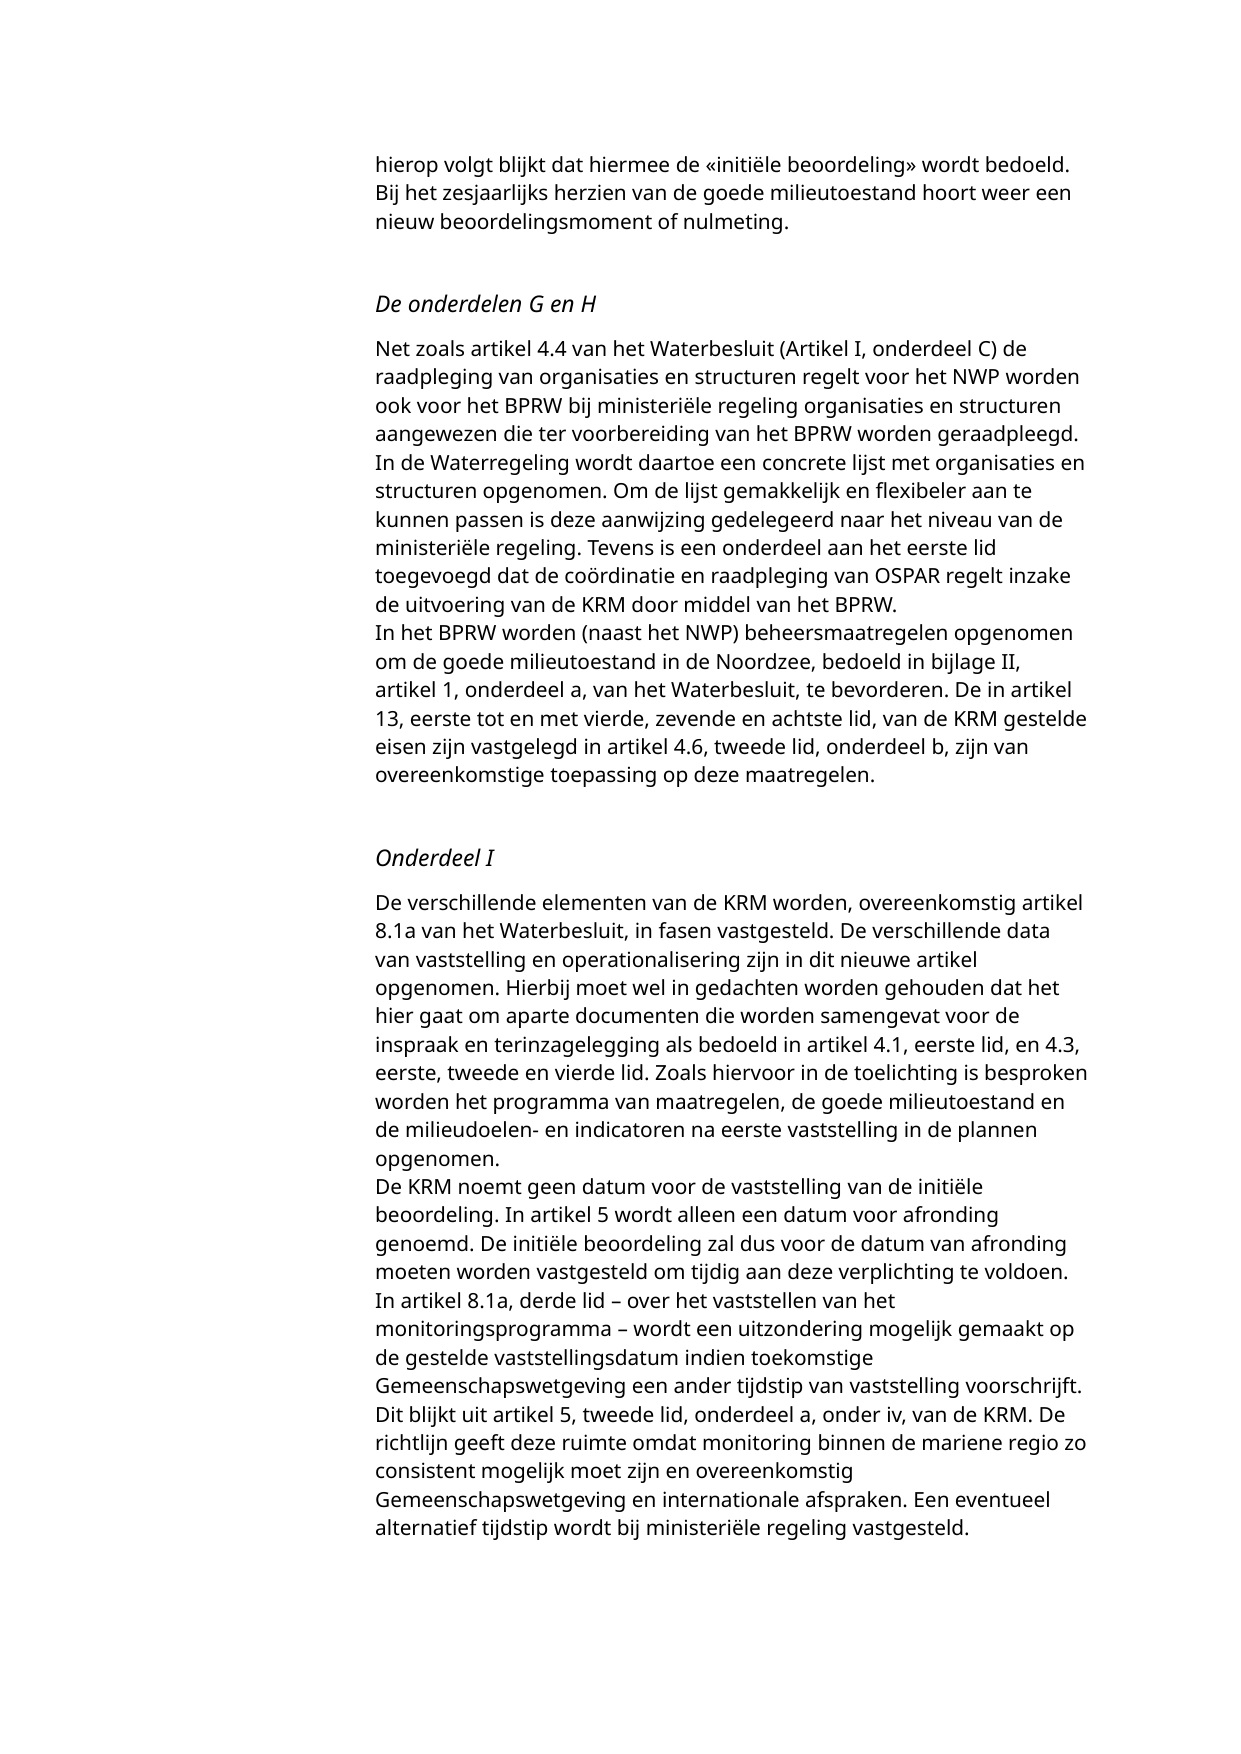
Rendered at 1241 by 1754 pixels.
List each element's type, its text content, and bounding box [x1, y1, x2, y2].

text In het BPRW worden (naast het NWP) beheersmaatregelen opgenomen om de goede milieutoestand in de Noordzee, bedoeld in bijlage II, artikel 1, onderdeel a, van het Waterbesluit, te bevorderen. De in artikel 13, eerste tot en met vierde, zevende en achtste lid, van de KRM gestelde eisen zijn vastgelegd in artikel 4.6, tweede lid, onderdeel b, zijn van overeenkomstige toepassing op deze maatregelen. [375, 618, 1090, 789]
text Net zoals artikel 4.4 van het Waterbesluit (Artikel I, onderdeel C) de raadpleging van organisaties en structuren regelt voor het NWP worden ook voor het BPRW bij ministeriële regeling organisaties en structuren aangewezen die ter voorbereiding van het BPRW worden geraadpleegd. In de Waterregeling wordt daartoe een concrete lijst met organisaties en structuren opgenomen. Om de lijst gemakkelijk en flexibeler aan te kunnen passen is deze aanwijzing gedelegeerd naar het niveau van de ministeriële regeling. Tevens is een onderdeel aan het eerste lid toegevoegd dat de coördinatie en raadpleging van OSPAR regelt inzake de uitvoering van de KRM door middel van het BPRW. [375, 334, 1090, 618]
text De verschillende elementen van de KRM worden, overeenkomstig artikel 8.1a van het Waterbesluit, in fasen vastgesteld. De verschillende data van vaststelling en operationalisering zijn in dit nieuwe artikel opgenomen. Hierbij moet wel in gedachten worden gehouden dat het hier gaat om aparte documenten die worden samengevat voor de inspraak en terinzagelegging als bedoeld in artikel 4.1, eerste lid, en 4.3, eerste, tweede en vierde lid. Zoals hiervoor in de toelichting is besproken worden het programma van maatregelen, de goede milieutoestand en de milieudoelen- en indicatoren na eerste vaststelling in de plannen opgenomen. [375, 888, 1090, 1172]
subtitle De onderdelen G en H [375, 288, 1090, 319]
text hierop volgt blijkt dat hiermee de «initiële beoordeling» wordt bedoeld. Bij het zesjaarlijks herzien van de goede milieutoestand hoort weer een nieuw beoordelingsmoment of nulmeting. [375, 150, 1090, 235]
subtitle Onderdeel I [375, 842, 1090, 873]
text In artikel 8.1a, derde lid – over het vaststellen van het monitoringsprogramma – wordt een uitzondering mogelijk gemaakt op de gestelde vaststellingsdatum indien toekomstige Gemeenschapswetgeving een ander tijdstip van vaststelling voorschrijft. Dit blijkt uit artikel 5, tweede lid, onderdeel a, onder iv, van de KRM. De richtlijn geeft deze ruimte omdat monitoring binnen de mariene regio zo consistent mogelijk moet zijn en overeenkomstig Gemeenschapswetgeving en internationale afspraken. Een eventueel alternatief tijdstip wordt bij ministeriële regeling vastgesteld. [375, 1286, 1090, 1542]
text De KRM noemt geen datum voor de vaststelling van de initiële beoordeling. In artikel 5 wordt alleen een datum voor afronding genoemd. De initiële beoordeling zal dus voor de datum van afronding moeten worden vastgesteld om tijdig aan deze verplichting te voldoen. [375, 1172, 1090, 1286]
